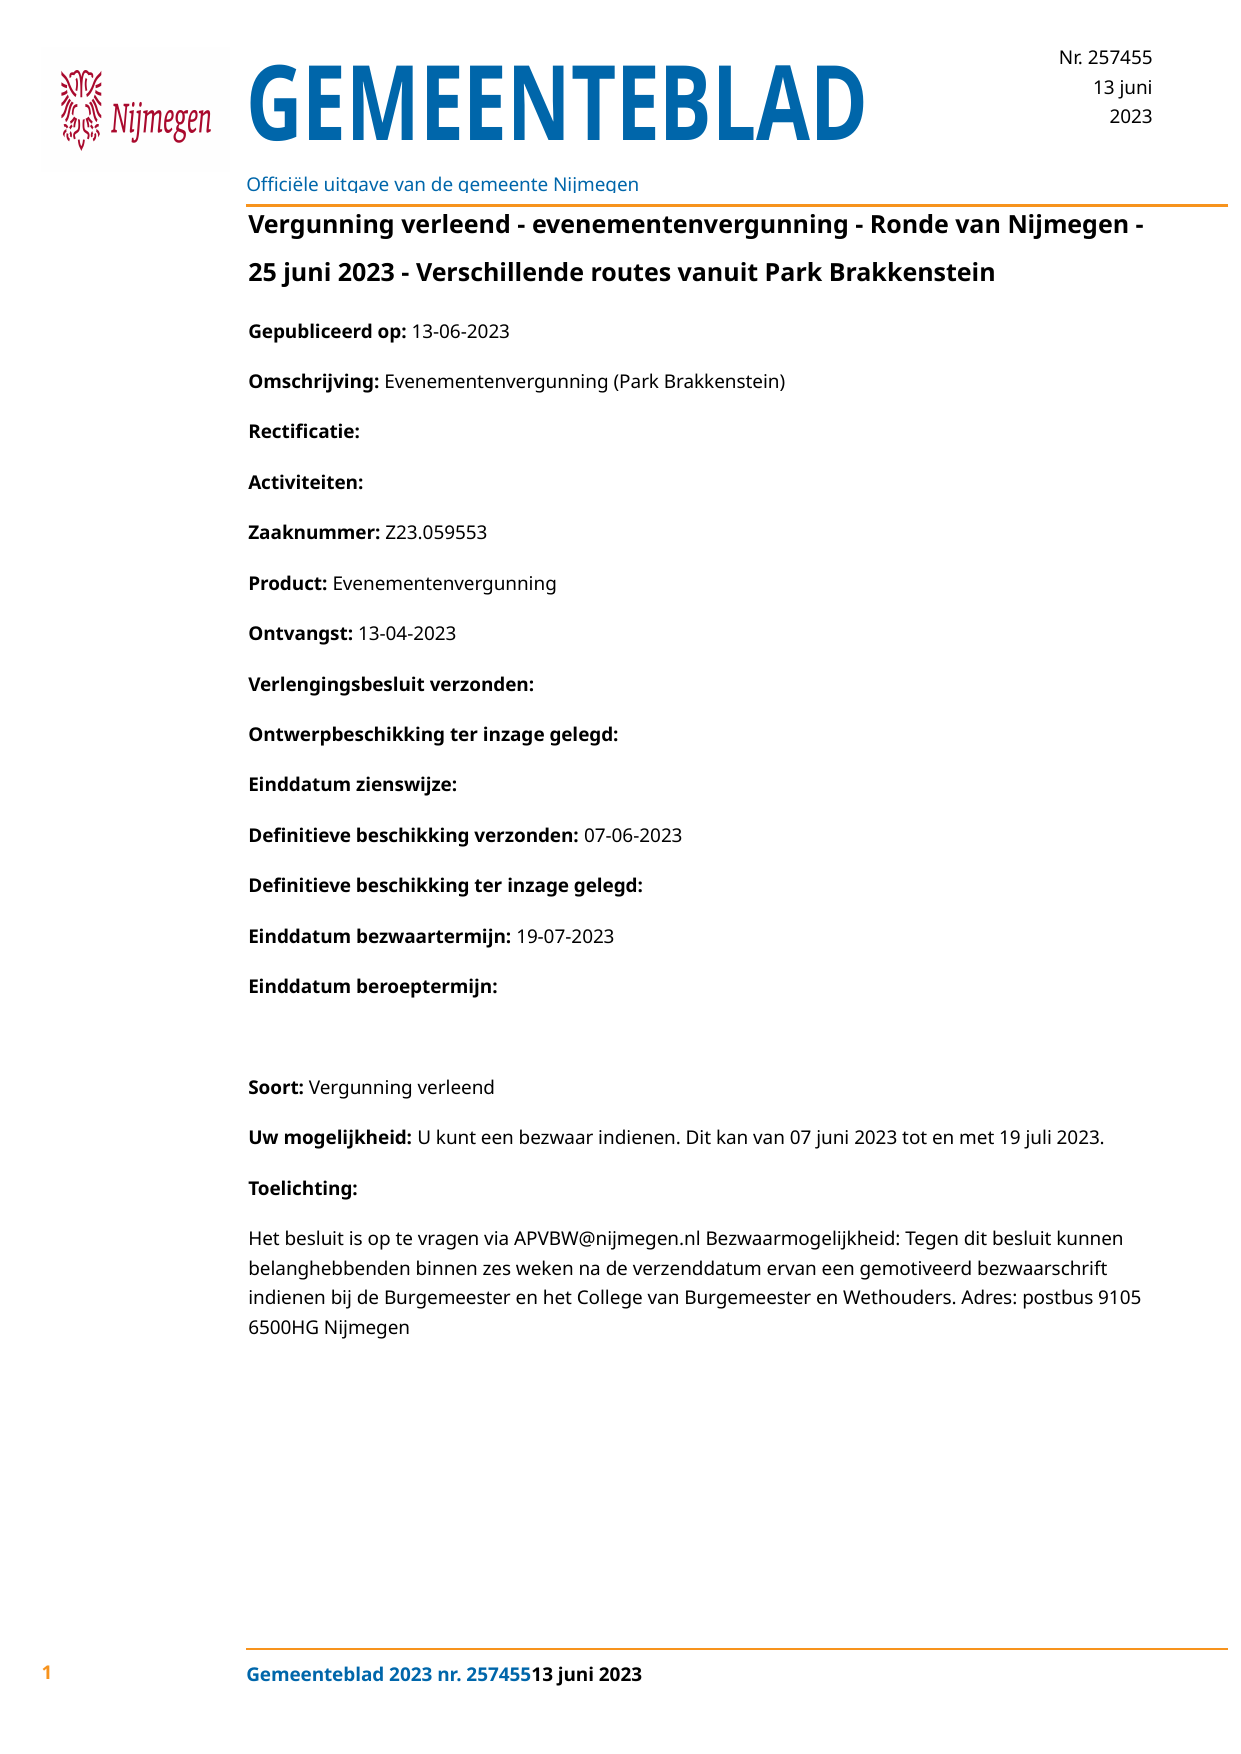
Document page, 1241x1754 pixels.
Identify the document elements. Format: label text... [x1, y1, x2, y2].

picture [41, 47, 231, 172]
text Vergunning verleend - evenementenvergunning - Ronde van Nijmegen - 25 juni 2023 - Verschillende routes vanuit Park Brakkenstein [248, 207, 1152, 288]
text Toelichting: [248, 1175, 1152, 1201]
text Gepubliceerd op: 13-06-2023 [248, 318, 1152, 344]
text Het besluit is op te vragen via APVBW@nijmegen.nl Bezwaarmogelijkheid: Tegen dit besluit kunnen belanghebbenden binnen zes weken na de verzenddatum ervan een gemotiveerd bezwaarschrift indienen bij de Burgemeester en het College van Burgemeester en Wethouders. Adres: postbus 9105 6500HG Nijmegen [248, 1225, 1152, 1340]
text Einddatum zienswijze: [248, 772, 1152, 797]
text Definitieve beschikking ter inzage gelegd: [248, 872, 1152, 898]
text Uw mogelijkheid: U kunt een bezwaar indienen. Dit kan van 07 juni 2023 tot en met 19 juli 2023. [248, 1124, 1152, 1150]
text Einddatum beroeptermijn: [248, 973, 1152, 999]
text Ontwerpbeschikking ter inzage gelegd: [248, 721, 1152, 747]
text Soort: Vergunning verleend [248, 1074, 1152, 1100]
text Zaaknummer: Z23.059553 [248, 519, 1152, 545]
text Rectificatie: [248, 419, 1152, 444]
text Activiteiten: [248, 469, 1152, 495]
text Ontvangst: 13-04-2023 [248, 620, 1152, 646]
text Definitieve beschikking verzonden: 07-06-2023 [248, 822, 1152, 848]
text Verlengingsbesluit verzonden: [248, 671, 1152, 697]
text Product: Evenementenvergunning [248, 570, 1152, 596]
text Omschrijving: Evenementenvergunning (Park Brakkenstein) [248, 368, 1152, 394]
text Einddatum bezwaartermijn: 19-07-2023 [248, 923, 1152, 949]
